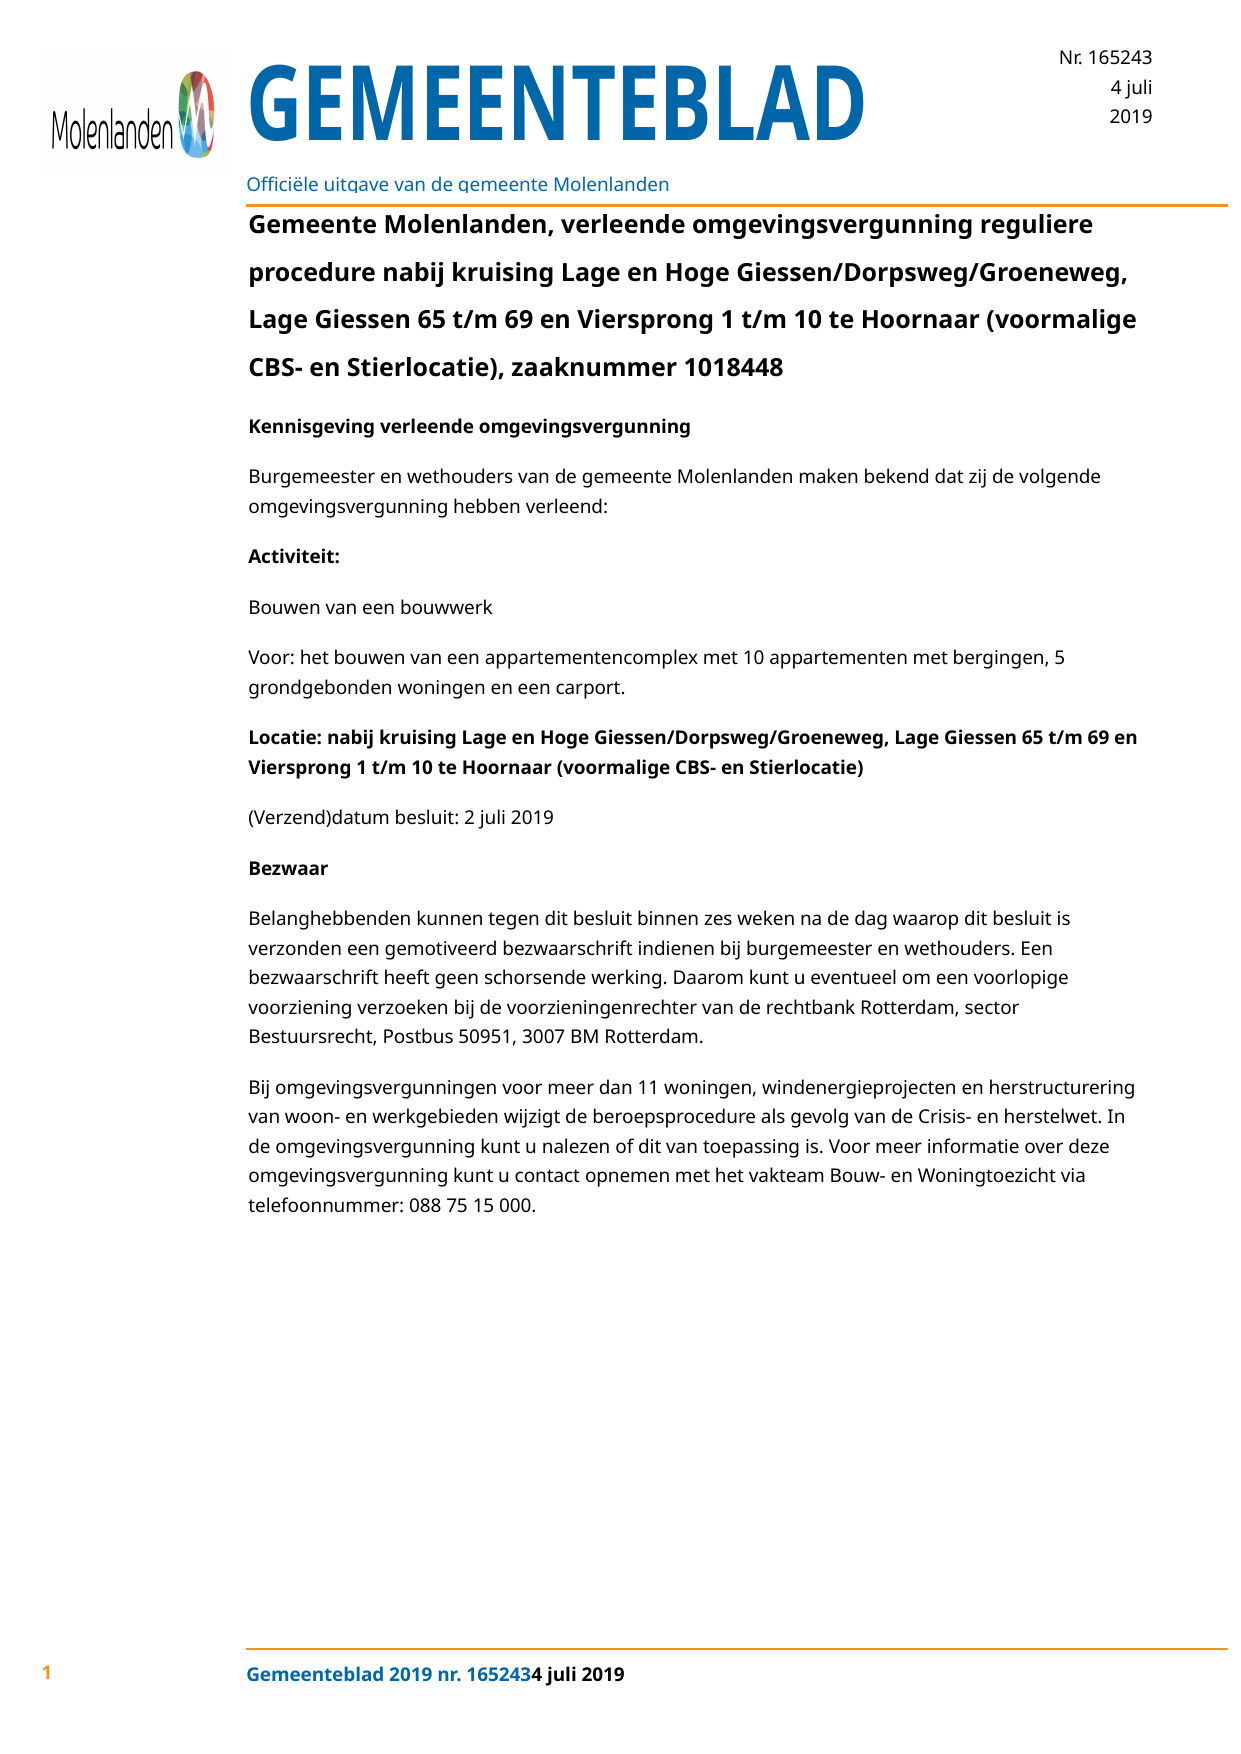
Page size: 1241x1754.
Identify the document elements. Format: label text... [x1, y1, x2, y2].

text Locatie: nabij kruising Lage en Hoge Giessen/Dorpsweg/Groeneweg, Lage Giessen 65 t/m 69 en Viersprong 1 t/m 10 te Hoornaar (voormalige CBS- en Stierlocatie) [248, 724, 1152, 780]
text Burgemeester en wethouders van de gemeente Molenlanden maken bekend dat zij de volgende omgevingsvergunning hebben verleend: [248, 463, 1152, 519]
text Voor: het bouwen van een appartementencomplex met 10 appartementen met bergingen, 5 grondgebonden woningen en een carport. [248, 644, 1152, 700]
text Bouwen van een bouwwerk [248, 594, 1152, 620]
picture [41, 47, 231, 172]
text Activiteit: [248, 543, 1152, 569]
text Bij omgevingsvergunningen voor meer dan 11 woningen, windenergieprojecten en herstructurering van woon- en werkgebieden wijzigt de beroepsprocedure als gevolg van de Crisis- en herstelwet. In de omgevingsvergunning kunt u nalezen of dit van toepassing is. Voor meer informatie over deze omgevingsvergunning kunt u contact opnemen met het vakteam Bouw- en Woningtoezicht via telefoonnummer: 088 75 15 000. [248, 1074, 1152, 1218]
text Kennisgeving verleende omgevingsvergunning [248, 413, 1152, 439]
text Belanghebbenden kunnen tegen dit besluit binnen zes weken na de dag waarop dit besluit is verzonden een gemotiveerd bezwaarschrift indienen bij burgemeester en wethouders. Een bezwaarschrift heeft geen schorsende werking. Daarom kunt u eventueel om een voorlopige voorziening verzoeken bij de voorzieningenrechter van de rechtbank Rotterdam, sector Bestuursrecht, Postbus 50951, 3007 BM Rotterdam. [248, 905, 1152, 1049]
text Gemeente Molenlanden, verleende omgevingsvergunning reguliere procedure nabij kruising Lage en Hoge Giessen/Dorpsweg/Groeneweg, Lage Giessen 65 t/m 69 en Viersprong 1 t/m 10 te Hoornaar (voormalige CBS- en Stierlocatie), zaaknummer 1018448 [248, 207, 1152, 384]
text Bezwaar [248, 855, 1152, 881]
text (Verzend)datum besluit: 2 juli 2019 [248, 804, 1152, 830]
